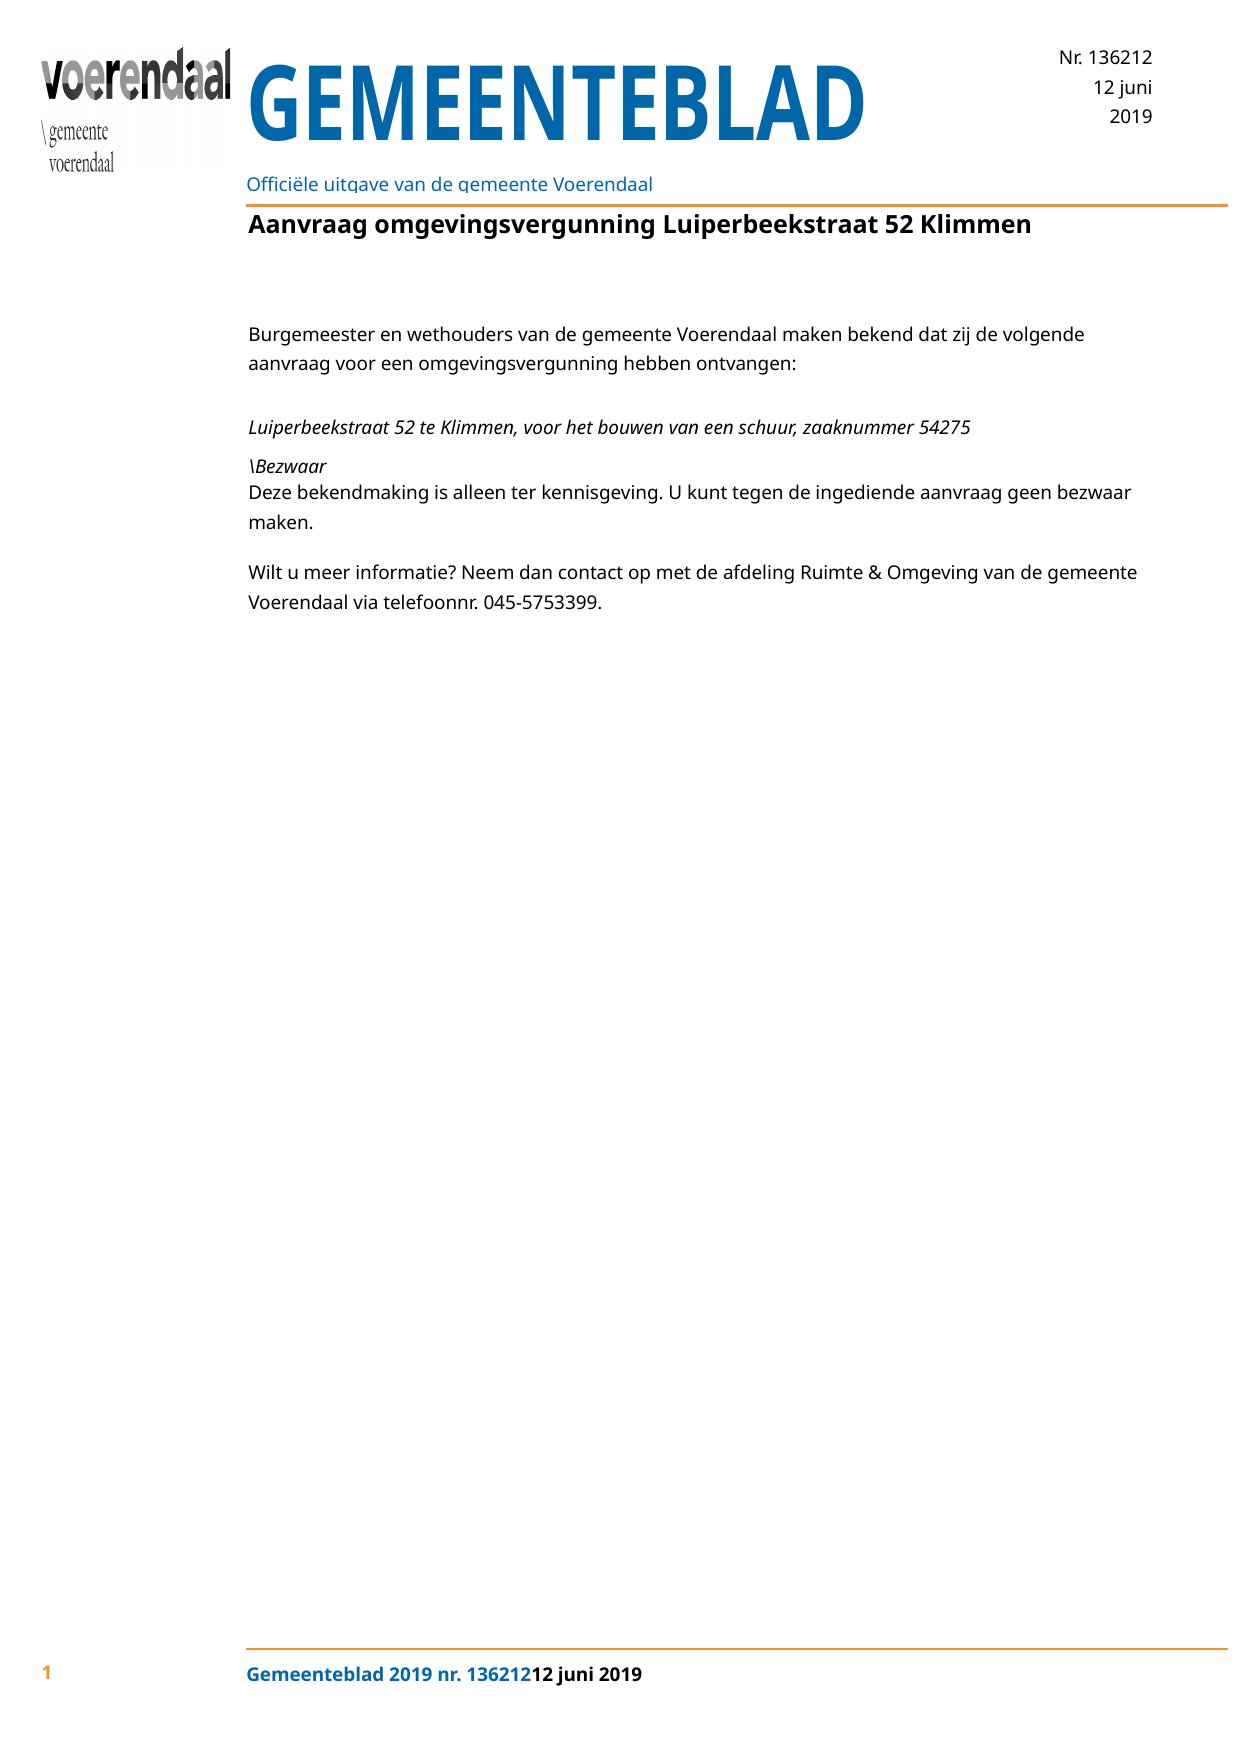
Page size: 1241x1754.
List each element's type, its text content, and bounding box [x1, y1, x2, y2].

text Luiperbeekstraat 52 te Klimmen, voor het bouwen van een schuur, zaaknummer 54275 [248, 414, 1152, 440]
text Burgemeester en wethouders van de gemeente Voerendaal maken bekend dat zij de volgende aanvraag voor een omgevingsvergunning hebben ontvangen: [248, 321, 1152, 376]
picture [41, 47, 231, 172]
text Deze bekendmaking is alleen ter kennisgeving. U kunt tegen de ingediende aanvraag geen bezwaar maken. [248, 479, 1152, 534]
text Wilt u meer informatie? Neem dan contact op met de afdeling Ruimte & Omgeving van de gemeente Voerendaal via telefoonnr. 045-5753399. [248, 559, 1152, 614]
text Aanvraag omgevingsvergunning Luiperbeekstraat 52 Klimmen [248, 207, 1152, 241]
text \Bezwaar [248, 453, 1152, 479]
